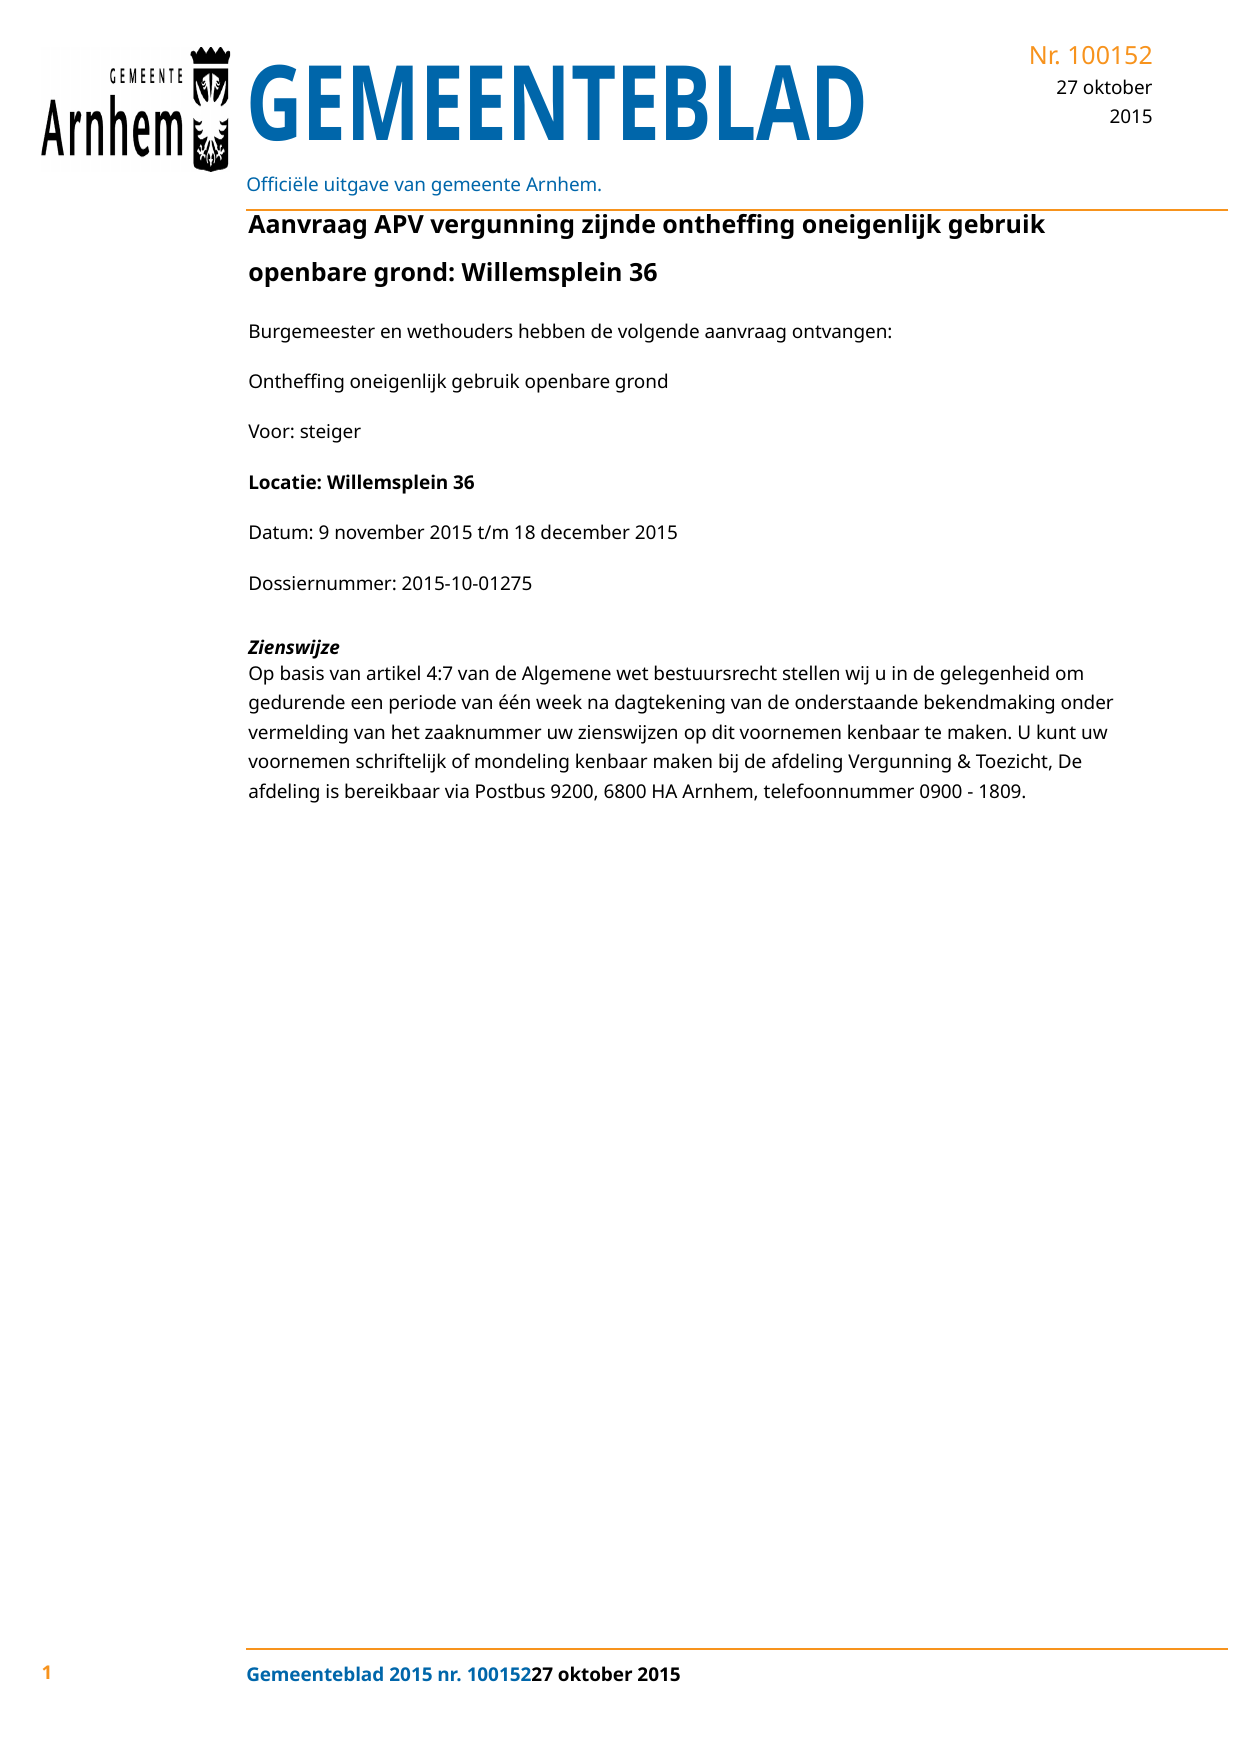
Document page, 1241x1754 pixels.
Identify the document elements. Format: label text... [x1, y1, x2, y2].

text Datum: 9 november 2015 t/m 18 december 2015 [248, 519, 1152, 545]
text Burgemeester en wethouders hebben de volgende aanvraag ontvangen: [248, 318, 1152, 344]
text Locatie: Willemsplein 36 [248, 469, 1152, 495]
picture [41, 47, 231, 172]
text Dossiernummer: 2015-10-01275 [248, 570, 1152, 596]
text Aanvraag APV vergunning zijnde ontheffing oneigenlijk gebruik openbare grond: Willemsplein 36 [248, 211, 1152, 288]
text Voor: steiger [248, 419, 1152, 444]
text Zienswijze [248, 634, 1152, 660]
text Op basis van artikel 4:7 van de Algemene wet bestuursrecht stellen wij u in de gelegenheid om gedurende een periode van één week na dagtekening van de onderstaande bekendmaking onder vermelding van het zaaknummer uw zienswijzen op dit voornemen kenbaar te maken. U kunt uw voornemen schriftelijk of mondeling kenbaar maken bij de afdeling Vergunning & Toezicht, De afdeling is bereikbaar via Postbus 9200, 6800 HA Arnhem, telefoonnummer 0900 - 1809. [248, 660, 1152, 804]
text Ontheffing oneigenlijk gebruik openbare grond [248, 368, 1152, 394]
